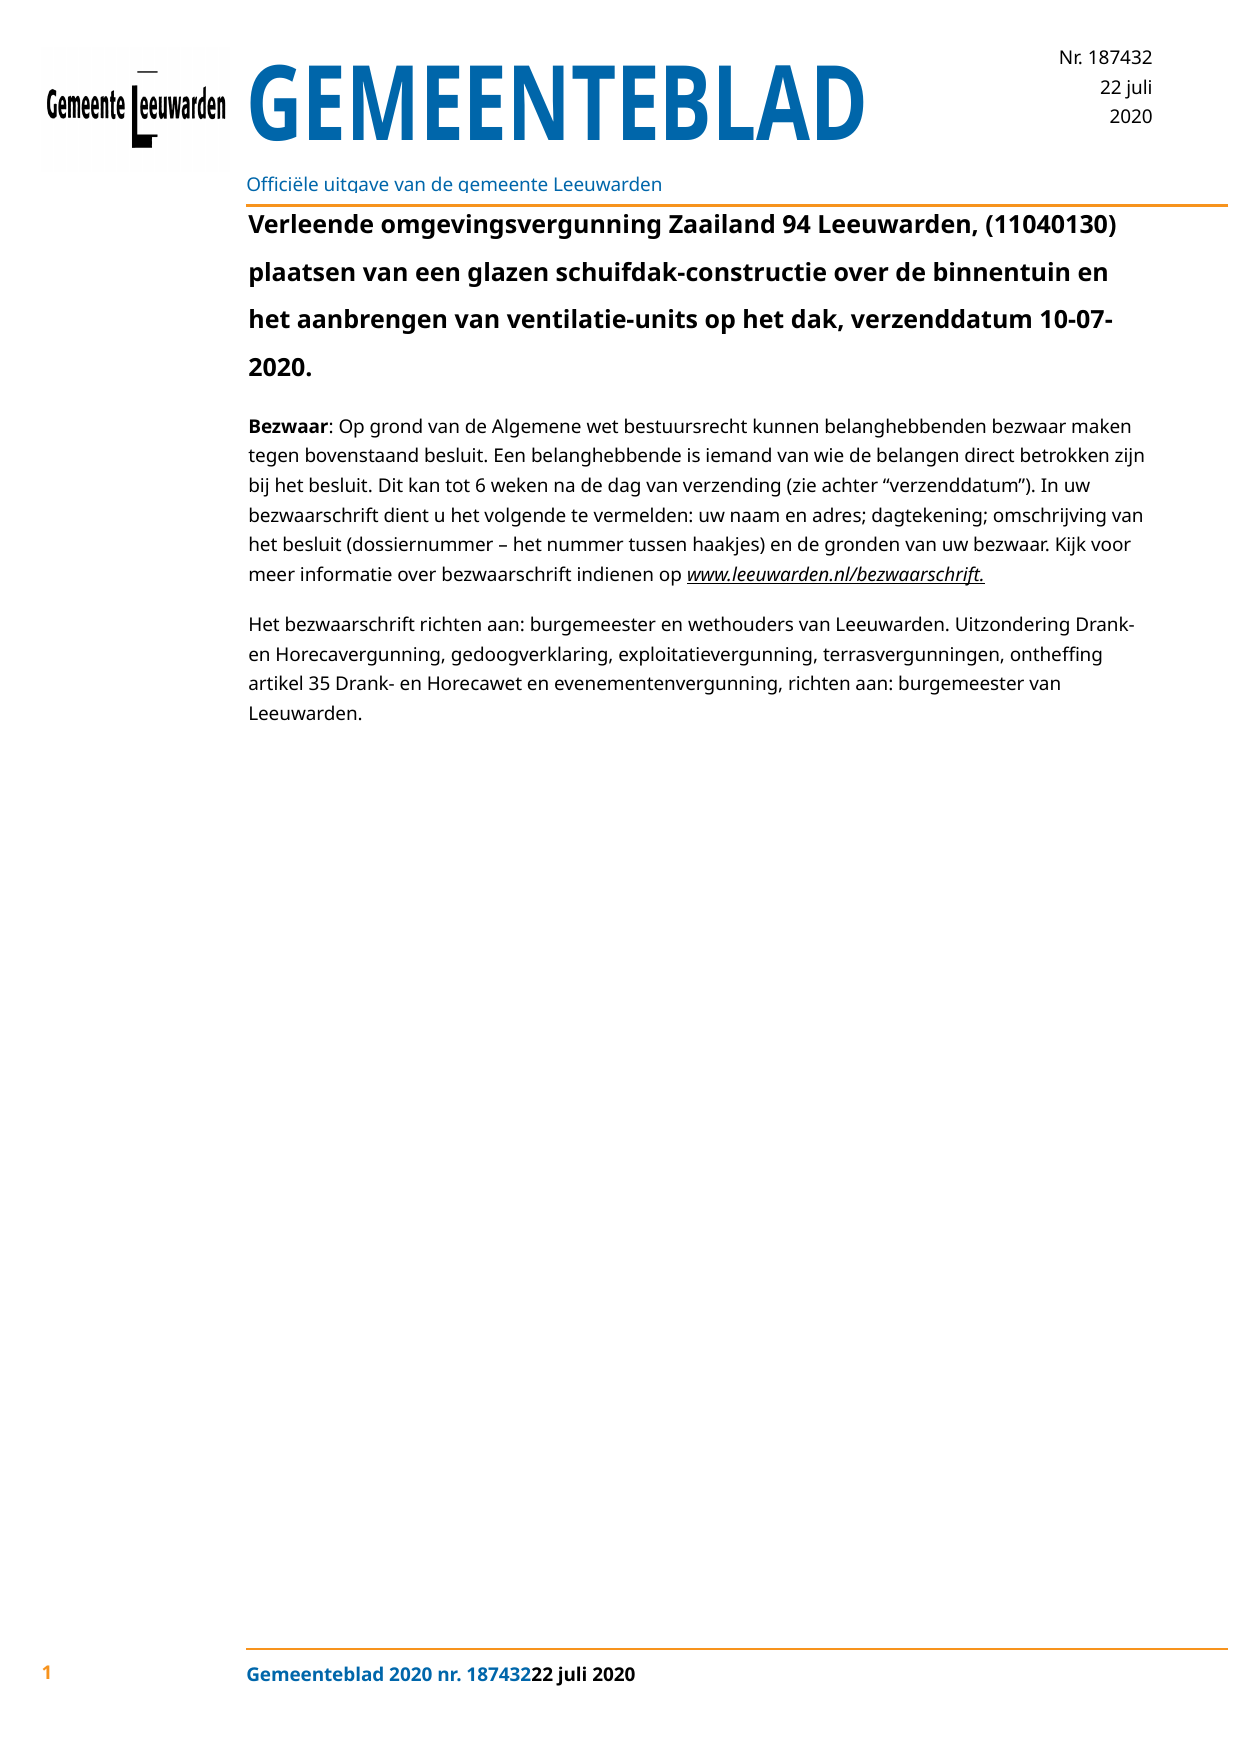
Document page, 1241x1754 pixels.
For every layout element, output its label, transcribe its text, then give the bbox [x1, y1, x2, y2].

picture [41, 47, 231, 172]
text Verleende omgevingsvergunning Zaailand 94 Leeuwarden, (11040130) plaatsen van een glazen schuifdak-constructie over de binnentuin en het aanbrengen van ventilatie-units op het dak, verzenddatum 10-07-2020. [248, 207, 1152, 384]
text Het bezwaarschrift richten aan: burgemeester en wethouders van Leeuwarden. Uitzondering Drank- en Horecavergunning, gedoogverklaring, exploitatievergunning, terrasvergunningen, ontheffing artikel 35 Drank- en Horecawet en evenementenvergunning, richten aan: burgemeester van Leeuwarden. [248, 611, 1152, 726]
text Bezwaar: Op grond van de Algemene wet bestuursrecht kunnen belanghebbenden bezwaar maken tegen bovenstaand besluit. Een belanghebbende is iemand van wie de belangen direct betrokken zijn bij het besluit. Dit kan tot 6 weken na de dag van verzending (zie achter “verzenddatum”). In uw bezwaarschrift dient u het volgende te vermelden: uw naam en adres; dagtekening; omschrijving van het besluit (dossiernummer – het nummer tussen haakjes) en de gronden van uw bezwaar. Kijk voor meer informatie over bezwaarschrift indienen op www.leeuwarden.nl/bezwaarschrift. [248, 413, 1152, 587]
